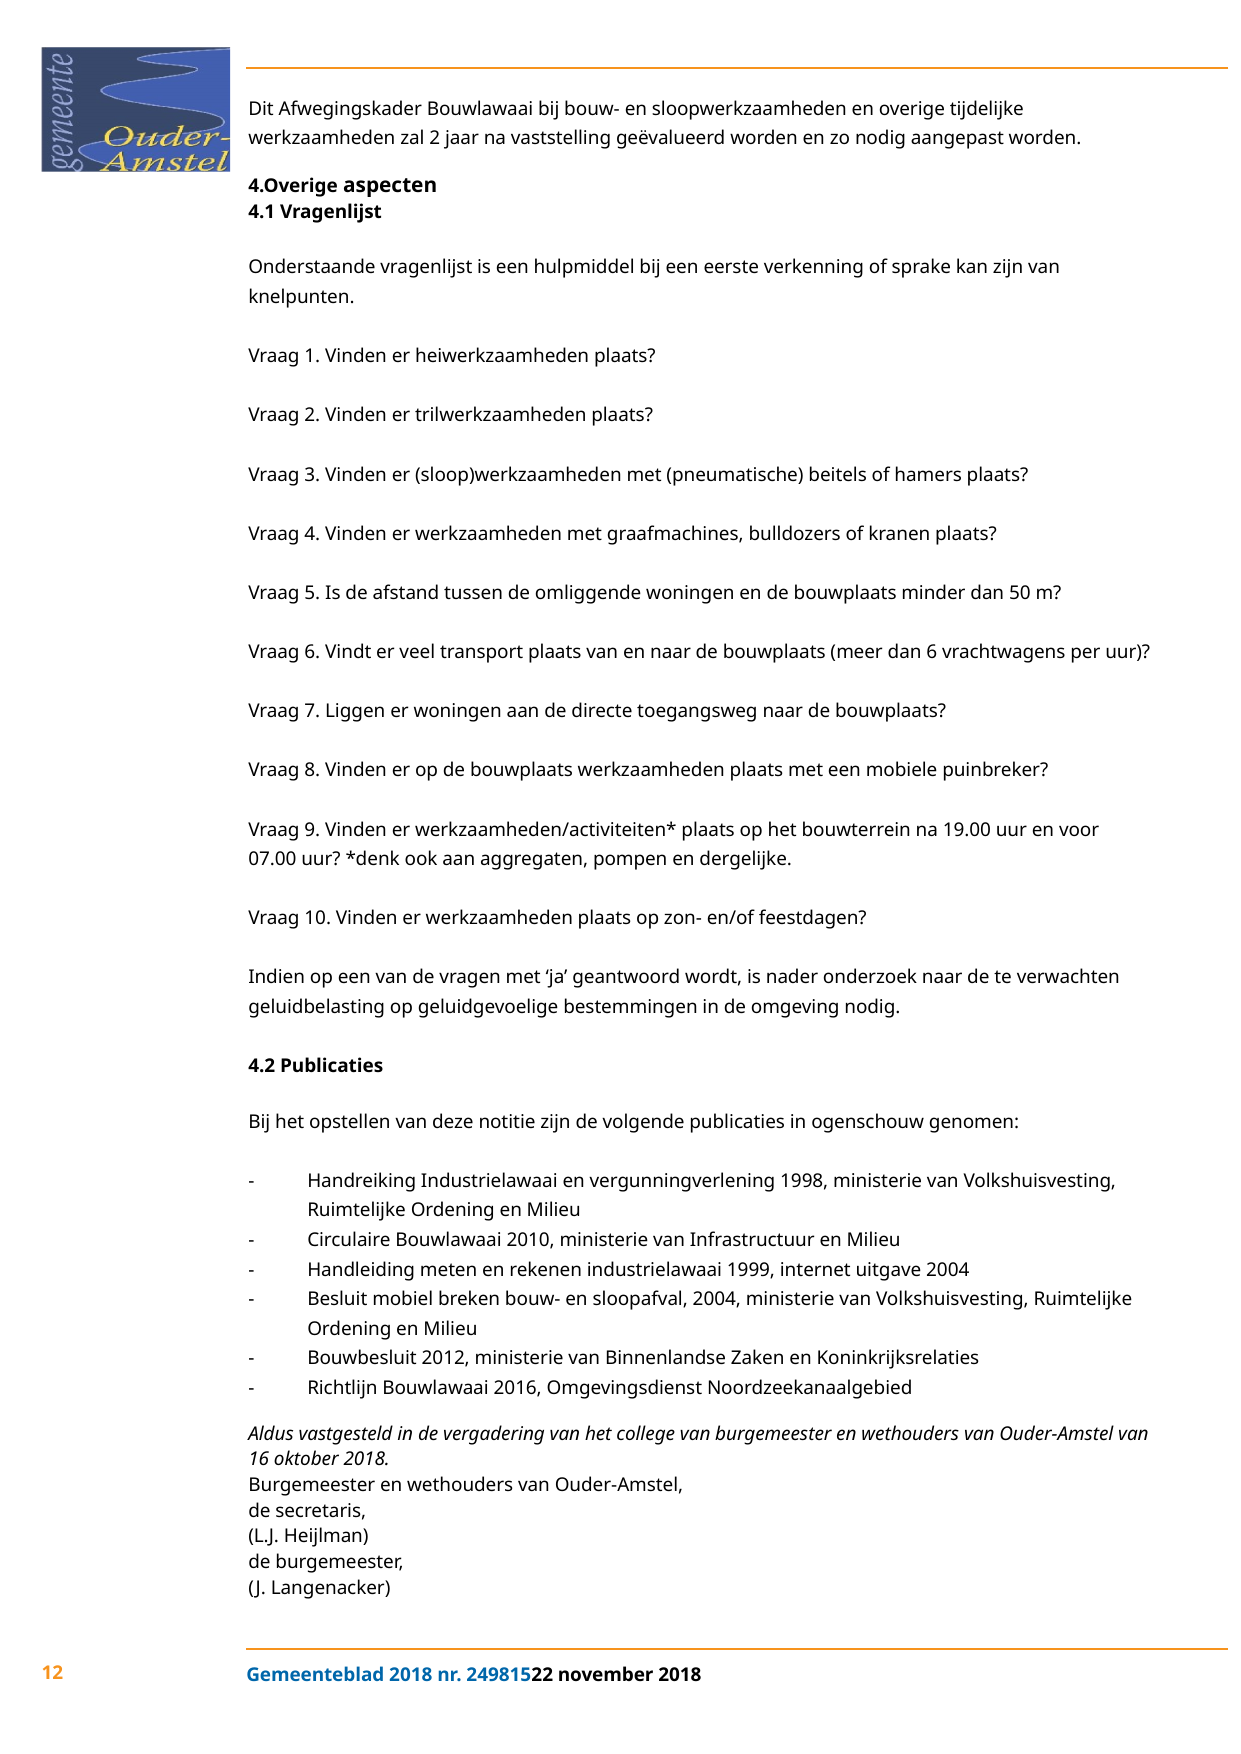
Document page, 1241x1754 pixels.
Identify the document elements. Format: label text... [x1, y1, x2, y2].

text Vraag 8. Vinden er op de bouwplaats werkzaamheden plaats met een mobiele puinbreker? [248, 757, 1152, 782]
text Indien op een van de vragen met ‘ja’ geantwoord wordt, is nader onderzoek naar de te verwachten geluidbelasting op geluidgevoelige bestemmingen in de omgeving nodig. [248, 964, 1152, 1019]
text Vraag 5. Is de afstand tussen de omliggende woningen en de bouwplaats minder dan 50 m? [248, 579, 1152, 605]
text Vraag 4. Vinden er werkzaamheden met graafmachines, bulldozers of kranen plaats? [248, 520, 1152, 546]
list Richtlijn Bouwlawaai 2016, Omgevingsdienst Noordzeekanaalgebied [248, 1374, 1152, 1400]
text Vraag 3. Vinden er (sloop)werkzaamheden met (pneumatische) beitels of hamers plaats? [248, 461, 1152, 487]
text Vraag 7. Liggen er woningen aan de directe toegangsweg naar de bouwplaats? [248, 697, 1152, 723]
text Vraag 1. Vinden er heiwerkzaamheden plaats? [248, 342, 1152, 368]
text Dit Afwegingskader Bouwlawaai bij bouw- en sloopwerkzaamheden en overige tijdelijke werkzaamheden zal 2 jaar na vaststelling geëvalueerd worden en zo nodig aangepast worden. [248, 95, 1152, 150]
text 4.1 Vragenlijst [248, 198, 1152, 224]
text Vraag 6. Vindt er veel transport plaats van en naar de bouwplaats (meer dan 6 vrachtwagens per uur)? [248, 638, 1152, 664]
list Handleiding meten en rekenen industrielawaai 1999, internet uitgave 2004 [248, 1256, 1152, 1281]
text de secretaris, [248, 1497, 1152, 1523]
picture [41, 47, 231, 172]
text de burgemeester, [248, 1548, 1152, 1574]
text Burgemeester en wethouders van Ouder-Amstel, [248, 1471, 1152, 1497]
text Vraag 10. Vinden er werkzaamheden plaats op zon- en/of feestdagen? [248, 904, 1152, 930]
text Bij het opstellen van deze notitie zijn de volgende publicaties in ogenschouw genomen: [248, 1108, 1152, 1133]
text 4.2 Publicaties [248, 1052, 1152, 1078]
list Handreiking Industrielawaai en vergunningverlening 1998, ministerie van Volkshuisvesting, Ruimtelijke Ordening en Milieu [248, 1167, 1152, 1222]
list Circulaire Bouwlawaai 2010, ministerie van Infrastructuur en Milieu [248, 1226, 1152, 1252]
text 4.Overige aspecten [248, 170, 1152, 198]
text Vraag 2. Vinden er trilwerkzaamheden plaats? [248, 402, 1152, 427]
text (L.J. Heijlman) [248, 1523, 1152, 1548]
text Onderstaande vragenlijst is een hulpmiddel bij een eerste verkenning of sprake kan zijn van knelpunten. [248, 254, 1152, 309]
list Besluit mobiel breken bouw- en sloopafval, 2004, ministerie van Volkshuisvesting, Ruimtelijke Ordening en Milieu [248, 1285, 1152, 1341]
list Bouwbesluit 2012, ministerie van Binnenlandse Zaken en Koninkrijksrelaties [248, 1344, 1152, 1370]
text (J. Langenacker) [248, 1574, 1152, 1600]
text Vraag 9. Vinden er werkzaamheden/activiteiten* plaats op het bouwterrein na 19.00 uur en voor 07.00 uur? *denk ook aan aggregaten, pompen en dergelijke. [248, 816, 1152, 871]
text Aldus vastgesteld in de vergadering van het college van burgemeester en wethouders van Ouder-Amstel van 16 oktober 2018. [248, 1420, 1152, 1471]
